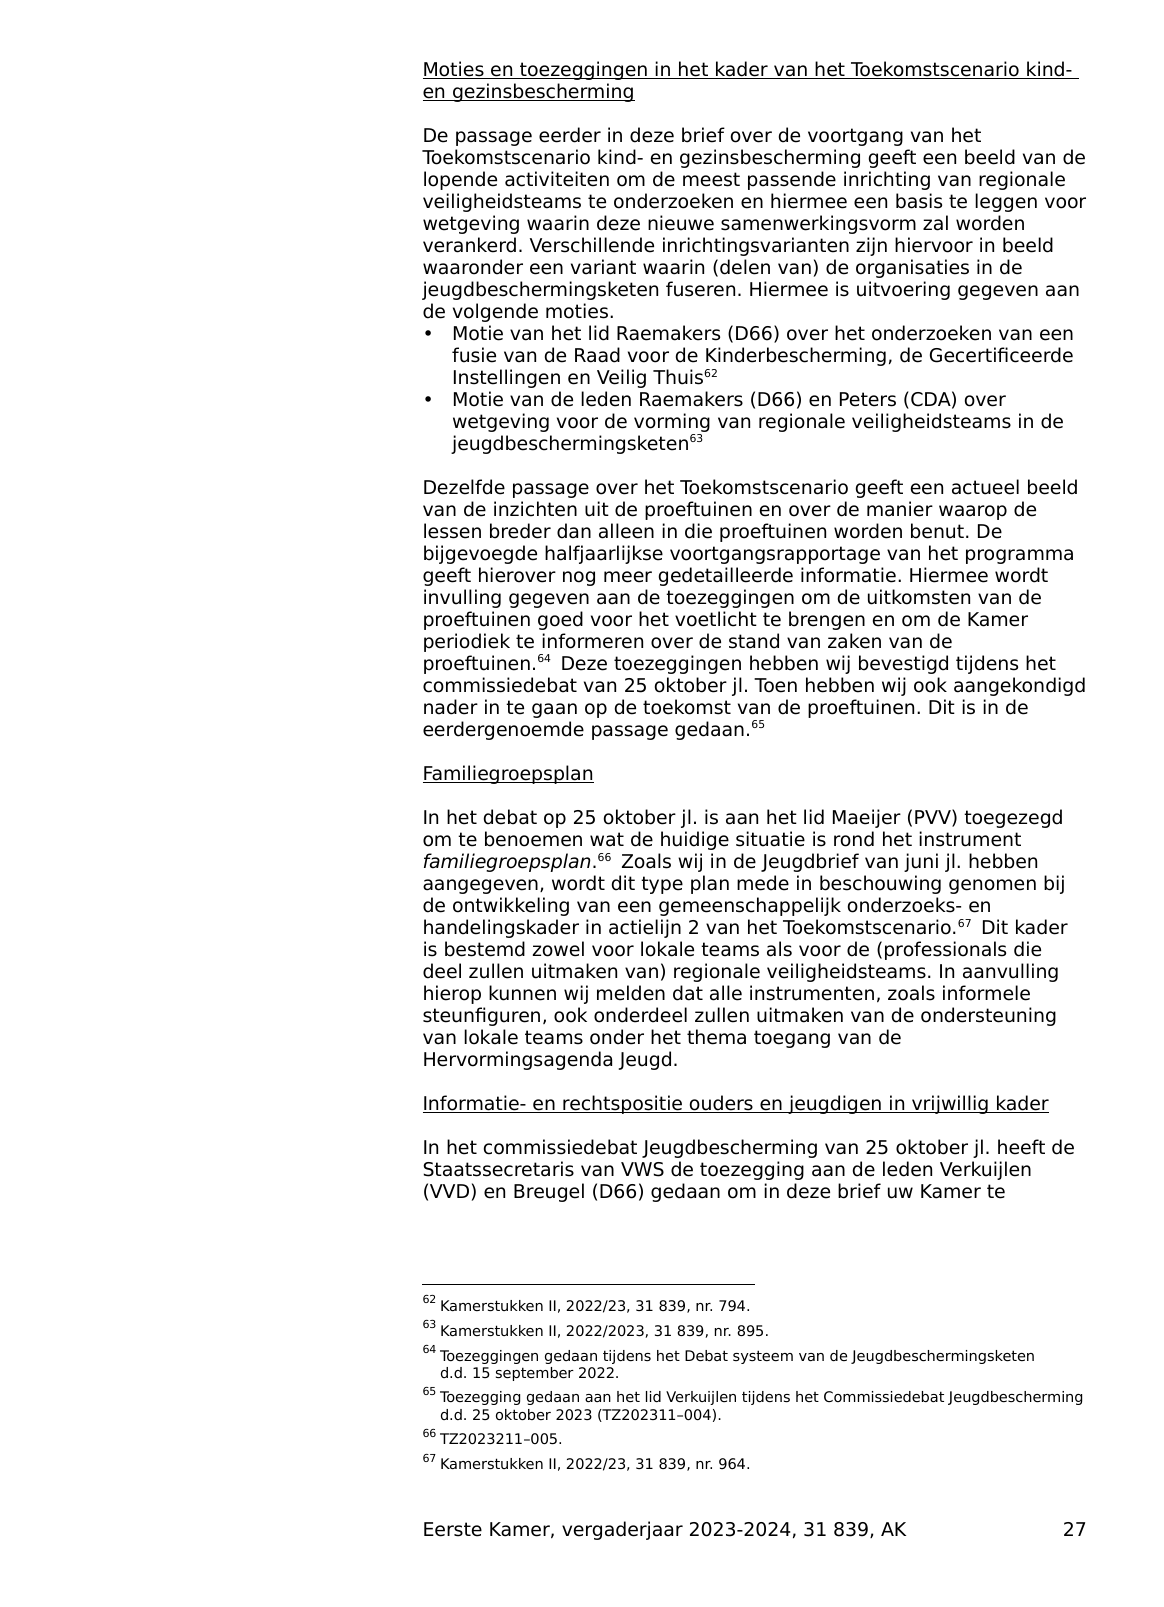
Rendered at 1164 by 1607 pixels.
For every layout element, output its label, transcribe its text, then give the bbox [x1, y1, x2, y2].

text • Motie van de leden Raemakers (D66) en Peters (CDA) over wetgeving voor de vorming van regionale veiligheidsteams in de jeugdbeschermingsketen [422, 389, 1087, 455]
text Kamerstukken II, 2022/23, 31 839, nr. 964. [422, 1452, 1087, 1474]
text Toezegging gedaan aan het lid Verkuijlen tijdens het Commissiedebat Jeugdbescherming d.d. 25 oktober 2023 (TZ202311–004). [422, 1385, 1087, 1424]
text In het commissiedebat Jeugdbescherming van 25 oktober jl. heeft de Staatssecretaris van VWS de toezegging aan de leden Verkuijlen (VVD) en Breugel (D66) gedaan om in deze brief uw Kamer te [422, 1137, 1087, 1203]
text De passage eerder in deze brief over de voortgang van het Toekomstscenario kind- en gezinsbescherming geeft een beeld van de lopende activiteiten om de meest passende inrichting van regionale veiligheidsteams te onderzoeken en hiermee een basis te leggen voor wetgeving waarin deze nieuwe samenwerkingsvorm zal worden verankerd. Verschillende inrichtingsvarianten zijn hiervoor in beeld waaronder een variant waarin (delen van) de organisaties in de jeugdbeschermingsketen fuseren. Hiermee is uitvoering gegeven aan de volgende moties. [422, 125, 1087, 323]
text In het debat op 25 oktober jl. is aan het lid Maeijer (PVV) toegezegd om te benoemen wat de huidige situatie is rond het instrument familiegroepsplan. Zoals wij in de Jeugdbrief van juni jl. hebben aangegeven, wordt dit type plan mede in beschouwing genomen bij de ontwikkeling van een gemeenschappelijk onderzoeks- en handelingskader in actielijn 2 van het Toekomstscenario. Dit kader is bestemd zowel voor lokale teams als voor de (professionals die deel zullen uitmaken van) regionale veiligheidsteams. In aanvulling hierop kunnen wij melden dat alle instrumenten, zoals informele steunfiguren, ook onderdeel zullen uitmaken van de ondersteuning van lokale teams onder het thema toegang van de Hervormingsagenda Jeugd. [422, 807, 1087, 1071]
text Dezelfde passage over het Toekomstscenario geeft een actueel beeld van de inzichten uit de proeftuinen en over de manier waarop de lessen breder dan alleen in die proeftuinen worden benut. De bijgevoegde halfjaarlijkse voortgangsrapportage van het programma geeft hierover nog meer gedetailleerde informatie. Hiermee wordt invulling gegeven aan de toezeggingen om de uitkomsten van de proeftuinen goed voor het voetlicht te brengen en om de Kamer periodiek te informeren over de stand van zaken van de proeftuinen. Deze toezeggingen hebben wij bevestigd tijdens het commissiedebat van 25 oktober jl. Toen hebben wij ook aangekondigd nader in te gaan op de toekomst van de proeftuinen. Dit is in de eerdergenoemde passage gedaan. [422, 477, 1087, 741]
subtitle Informatie- en rechtspositie ouders en jeugdigen in vrijwillig kader [422, 1093, 1087, 1115]
text Kamerstukken II, 2022/23, 31 839, nr. 794. [422, 1293, 1087, 1316]
subtitle Moties en toezeggingen in het kader van het Toekomstscenario kind- en gezinsbescherming [422, 59, 1087, 103]
text Toezeggingen gedaan tijdens het Debat systeem van de Jeugdbeschermingsketen d.d. 15 september 2022. [422, 1343, 1087, 1382]
text TZ2023211–005. [422, 1427, 1087, 1449]
text • Motie van het lid Raemakers (D66) over het onderzoeken van een fusie van de Raad voor de Kinderbescherming, de Gecertificeerde Instellingen en Veilig Thuis [422, 323, 1087, 389]
text Kamerstukken II, 2022/2023, 31 839, nr. 895. [422, 1318, 1087, 1341]
subtitle Familiegroepsplan [422, 763, 1087, 785]
